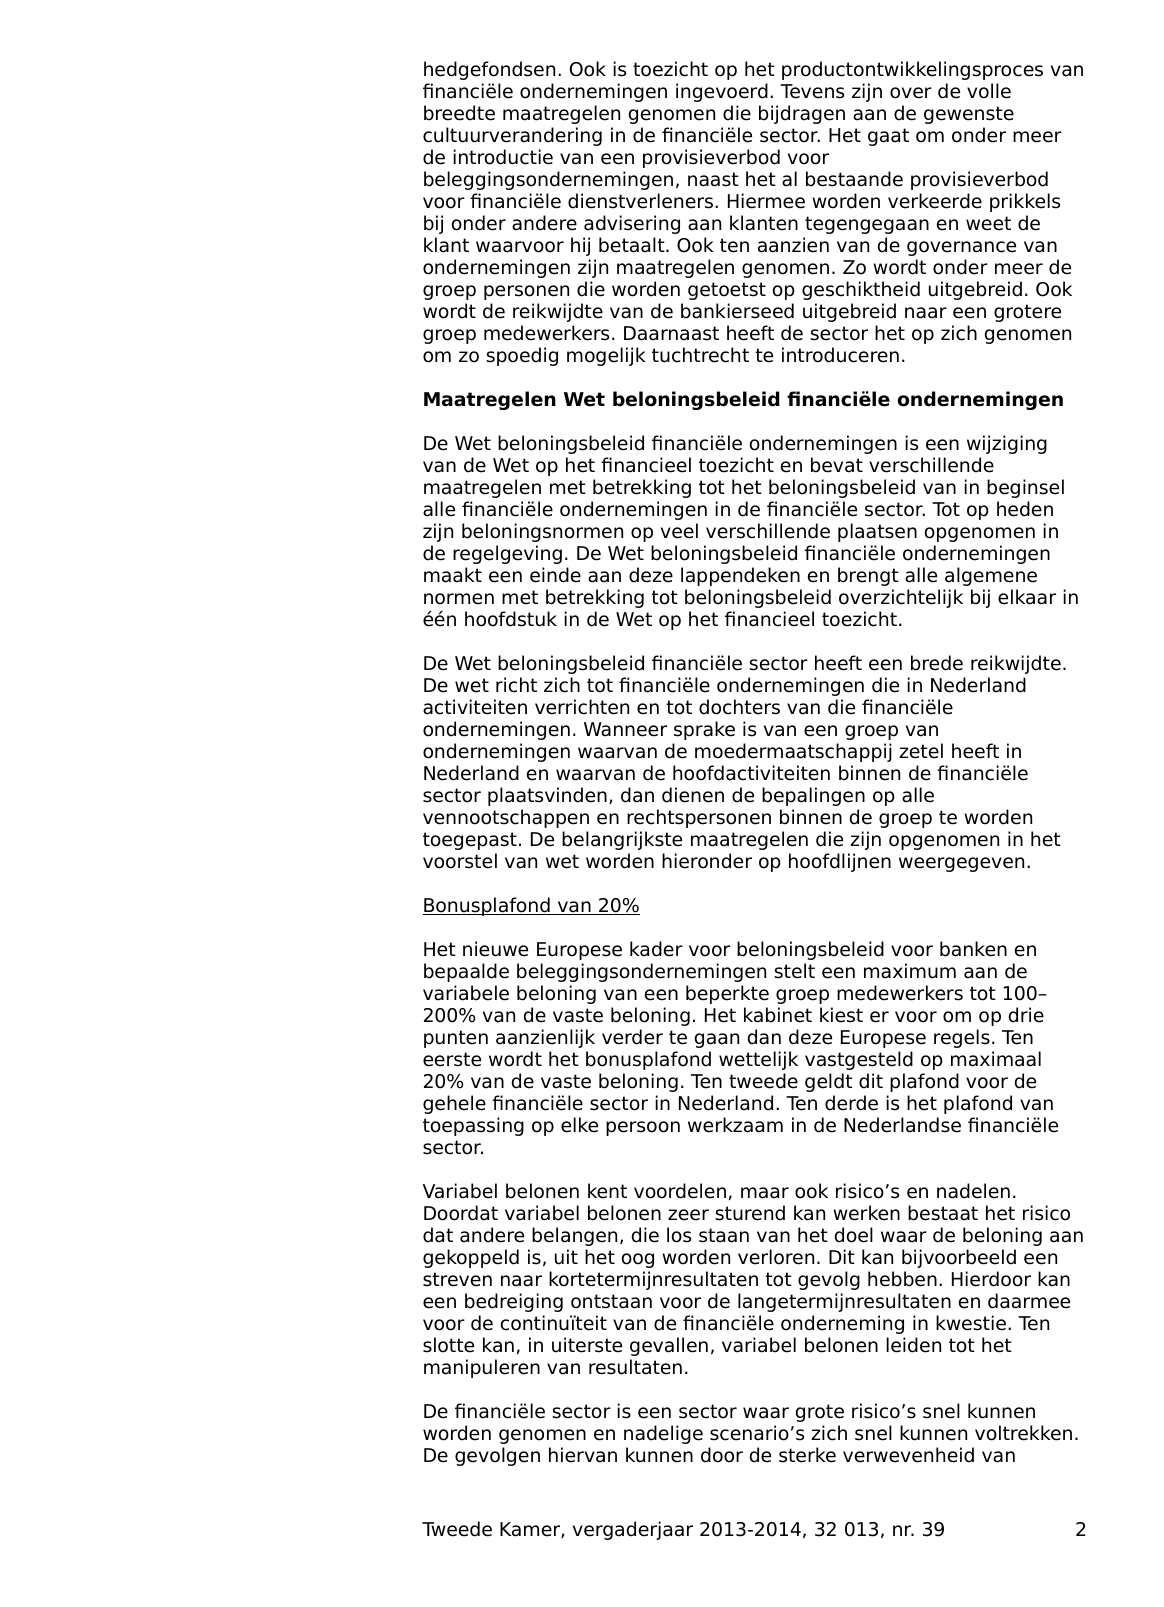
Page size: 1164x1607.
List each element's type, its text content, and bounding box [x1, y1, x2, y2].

text hedgefondsen. Ook is toezicht op het productontwikkelingsproces van financiële ondernemingen ingevoerd. Tevens zijn over de volle breedte maatregelen genomen die bijdragen aan de gewenste cultuurverandering in de financiële sector. Het gaat om onder meer de introductie van een provisieverbod voor beleggingsondernemingen, naast het al bestaande provisieverbod voor financiële dienstverleners. Hiermee worden verkeerde prikkels bij onder andere advisering aan klanten tegengegaan en weet de klant waarvoor hij betaalt. Ook ten aanzien van de governance van ondernemingen zijn maatregelen genomen. Zo wordt onder meer de groep personen die worden getoetst op geschiktheid uitgebreid. Ook wordt de reikwijdte van de bankierseed uitgebreid naar een grotere groep medewerkers. Daarnaast heeft de sector het op zich genomen om zo spoedig mogelijk tuchtrecht te introduceren. [422, 59, 1087, 367]
subtitle Maatregelen Wet beloningsbeleid financiële ondernemingen [422, 389, 1087, 411]
text De financiële sector is een sector waar grote risico’s snel kunnen worden genomen en nadelige scenario’s zich snel kunnen voltrekken. De gevolgen hiervan kunnen door de sterke verwevenheid van [422, 1401, 1087, 1467]
subtitle Bonusplafond van 20% [422, 895, 1087, 917]
text Het nieuwe Europese kader voor beloningsbeleid voor banken en bepaalde beleggingsondernemingen stelt een maximum aan de variabele beloning van een beperkte groep medewerkers tot 100–200% van de vaste beloning. Het kabinet kiest er voor om op drie punten aanzienlijk verder te gaan dan deze Europese regels. Ten eerste wordt het bonusplafond wettelijk vastgesteld op maximaal 20% van de vaste beloning. Ten tweede geldt dit plafond voor de gehele financiële sector in Nederland. Ten derde is het plafond van toepassing op elke persoon werkzaam in de Nederlandse financiële sector. [422, 939, 1087, 1159]
text De Wet beloningsbeleid financiële sector heeft een brede reikwijdte. De wet richt zich tot financiële ondernemingen die in Nederland activiteiten verrichten en tot dochters van die financiële ondernemingen. Wanneer sprake is van een groep van ondernemingen waarvan de moedermaatschappij zetel heeft in Nederland en waarvan de hoofdactiviteiten binnen de financiële sector plaatsvinden, dan dienen de bepalingen op alle vennootschappen en rechtspersonen binnen de groep te worden toegepast. De belangrijkste maatregelen die zijn opgenomen in het voorstel van wet worden hieronder op hoofdlijnen weergegeven. [422, 653, 1087, 873]
text De Wet beloningsbeleid financiële ondernemingen is een wijziging van de Wet op het financieel toezicht en bevat verschillende maatregelen met betrekking tot het beloningsbeleid van in beginsel alle financiële ondernemingen in de financiële sector. Tot op heden zijn beloningsnormen op veel verschillende plaatsen opgenomen in de regelgeving. De Wet beloningsbeleid financiële ondernemingen maakt een einde aan deze lappendeken en brengt alle algemene normen met betrekking tot beloningsbeleid overzichtelijk bij elkaar in één hoofdstuk in de Wet op het financieel toezicht. [422, 433, 1087, 631]
text Variabel belonen kent voordelen, maar ook risico’s en nadelen. Doordat variabel belonen zeer sturend kan werken bestaat het risico dat andere belangen, die los staan van het doel waar de beloning aan gekoppeld is, uit het oog worden verloren. Dit kan bijvoorbeeld een streven naar kortetermijnresultaten tot gevolg hebben. Hierdoor kan een bedreiging ontstaan voor de langetermijnresultaten en daarmee voor de continuïteit van de financiële onderneming in kwestie. Ten slotte kan, in uiterste gevallen, variabel belonen leiden tot het manipuleren van resultaten. [422, 1181, 1087, 1379]
